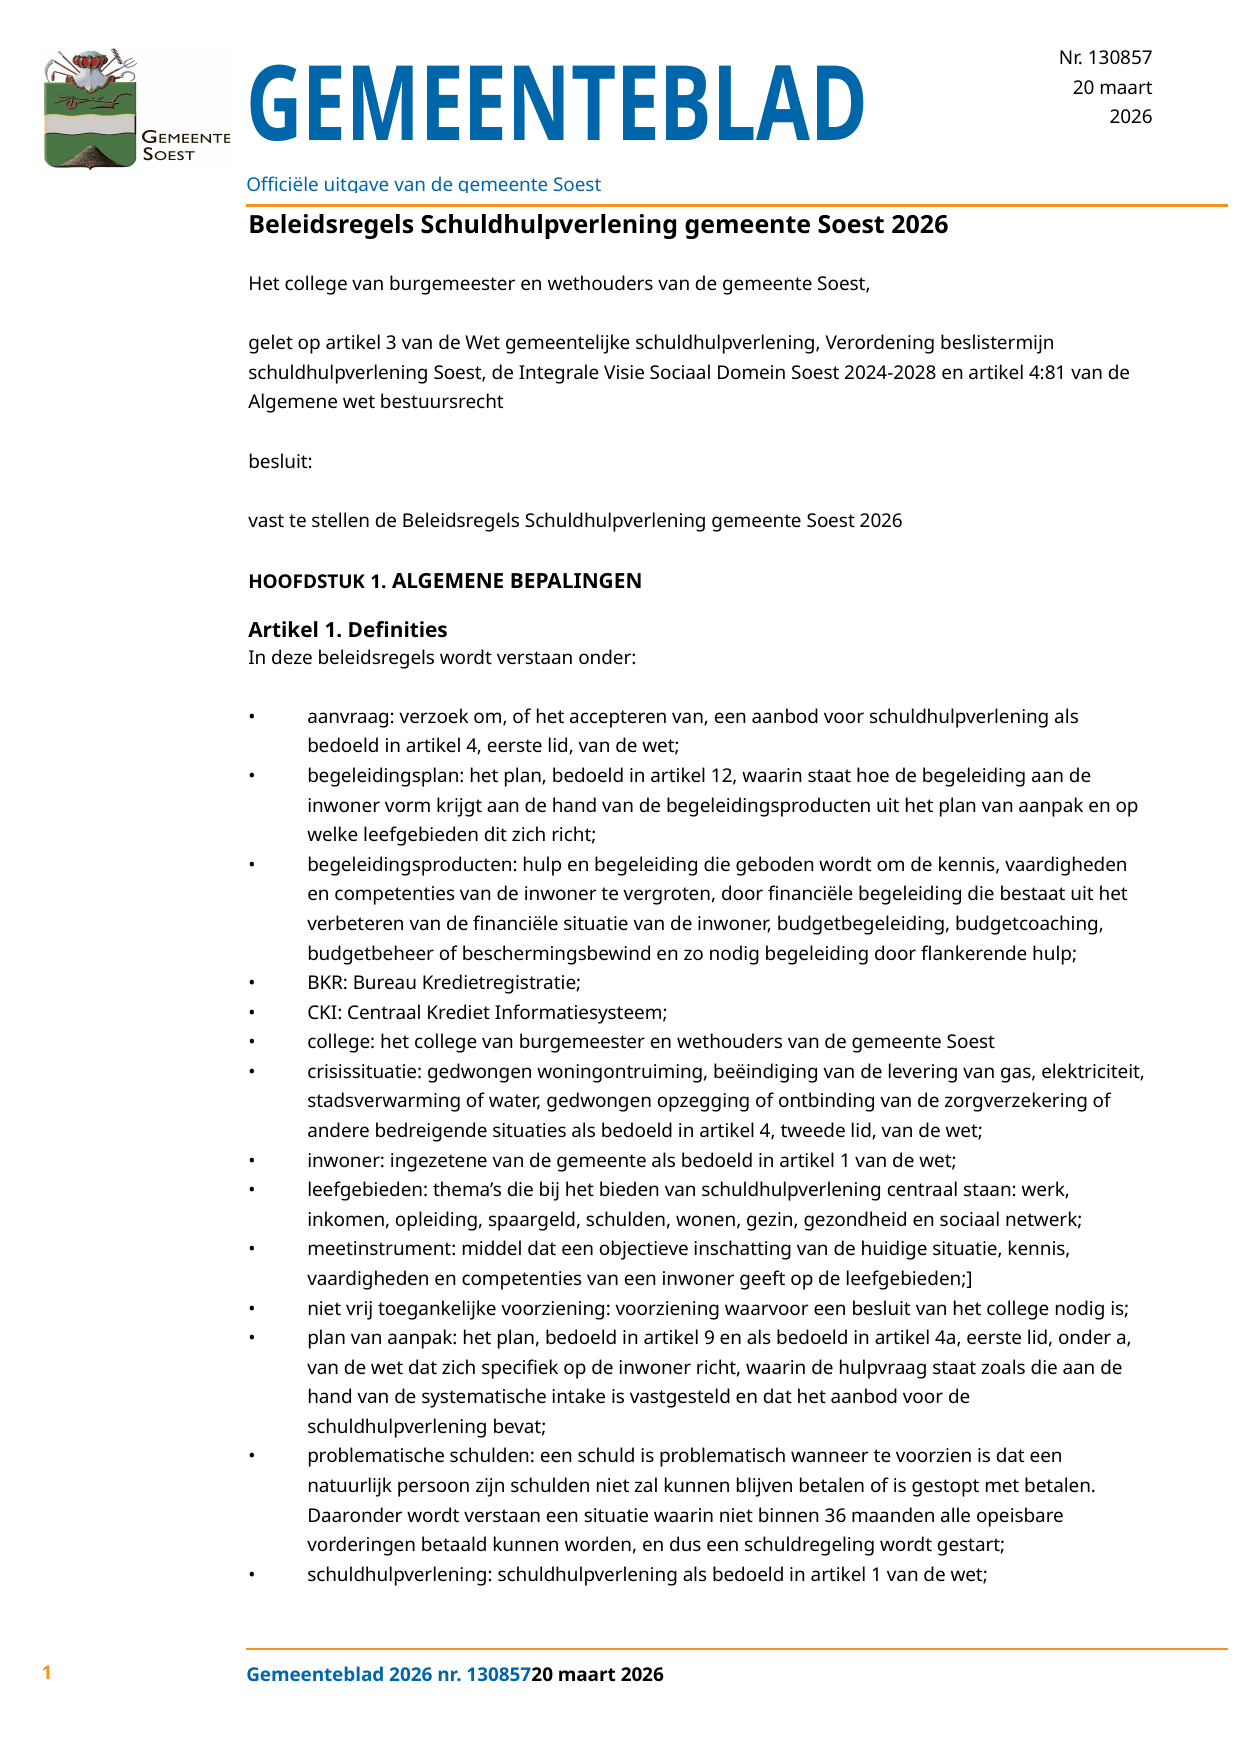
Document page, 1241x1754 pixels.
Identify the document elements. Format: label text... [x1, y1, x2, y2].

list niet vrij toegankelijke voorziening: voorziening waarvoor een besluit van het college nodig is; [248, 1295, 1152, 1320]
list crisissituatie: gedwongen woningontruiming, beëindiging van de levering van gas, elektriciteit, stadsverwarming of water, gedwongen opzegging of ontbinding van de zorgverzekering of andere bedreigende situaties als bedoeld in artikel 4, tweede lid, van de wet; [248, 1058, 1152, 1143]
text Het college van burgemeester en wethouders van de gemeente Soest, [248, 270, 1152, 296]
list college: het college van burgemeester en wethouders van de gemeente Soest [248, 1028, 1152, 1054]
list schuldhulpverlening: schuldhulpverlening als bedoeld in artikel 1 van de wet; [248, 1561, 1152, 1587]
text vast te stellen de Beleidsregels Schuldhulpverlening gemeente Soest 2026 [248, 507, 1152, 533]
text Artikel 1. Definities [248, 615, 1152, 644]
text HOOFDSTUK 1. ALGEMENE BEPALINGEN [248, 566, 1152, 594]
list plan van aanpak: het plan, bedoeld in artikel 9 en als bedoeld in artikel 4a, eerste lid, onder a, van de wet dat zich specifiek op de inwoner richt, waarin de hulpvraag staat zoals die aan de hand van de systematische intake is vastgesteld en dat het aanbod voor de schuldhulpverlening bevat; [248, 1324, 1152, 1439]
list meetinstrument: middel dat een objectieve inschatting van de huidige situatie, kennis, vaardigheden en competenties van een inwoner geeft op de leefgebieden;] [248, 1236, 1152, 1291]
list begeleidingsplan: het plan, bedoeld in artikel 12, waarin staat hoe de begeleiding aan de inwoner vorm krijgt aan de hand van de begeleidingsproducten uit het plan van aanpak en op welke leefgebieden dit zich richt; [248, 762, 1152, 847]
text gelet op artikel 3 van de Wet gemeentelijke schuldhulpverlening, Verordening beslistermijn schuldhulpverlening Soest, de Integrale Visie Sociaal Domein Soest 2024-2028 en artikel 4:81 van de Algemene wet bestuursrecht [248, 329, 1152, 414]
text In deze beleidsregels wordt verstaan onder: [248, 644, 1152, 669]
text besluit: [248, 448, 1152, 473]
picture [41, 47, 231, 172]
list BKR: Bureau Kredietregistratie; [248, 969, 1152, 995]
list problematische schulden: een schuld is problematisch wanneer te voorzien is dat een natuurlijk persoon zijn schulden niet zal kunnen blijven betalen of is gestopt met betalen. Daaronder wordt verstaan een situatie waarin niet binnen 36 maanden alle opeisbare vorderingen betaald kunnen worden, en dus een schuldregeling wordt gestart; [248, 1443, 1152, 1557]
text Beleidsregels Schuldhulpverlening gemeente Soest 2026 [248, 207, 1152, 241]
list CKI: Centraal Krediet Informatiesysteem; [248, 999, 1152, 1024]
list aanvraag: verzoek om, of het accepteren van, een aanbod voor schuldhulpverlening als bedoeld in artikel 4, eerste lid, van de wet; [248, 703, 1152, 758]
list begeleidingsproducten: hulp en begeleiding die geboden wordt om de kennis, vaardigheden en competenties van de inwoner te vergroten, door financiële begeleiding die bestaat uit het verbeteren van de financiële situatie van de inwoner, budgetbegeleiding, budgetcoaching, budgetbeheer of beschermingsbewind en zo nodig begeleiding door flankerende hulp; [248, 851, 1152, 965]
list inwoner: ingezetene van de gemeente als bedoeld in artikel 1 van de wet; [248, 1147, 1152, 1172]
list leefgebieden: thema’s die bij het bieden van schuldhulpverlening centraal staan: werk, inkomen, opleiding, spaargeld, schulden, wonen, gezin, gezondheid en sociaal netwerk; [248, 1176, 1152, 1232]
